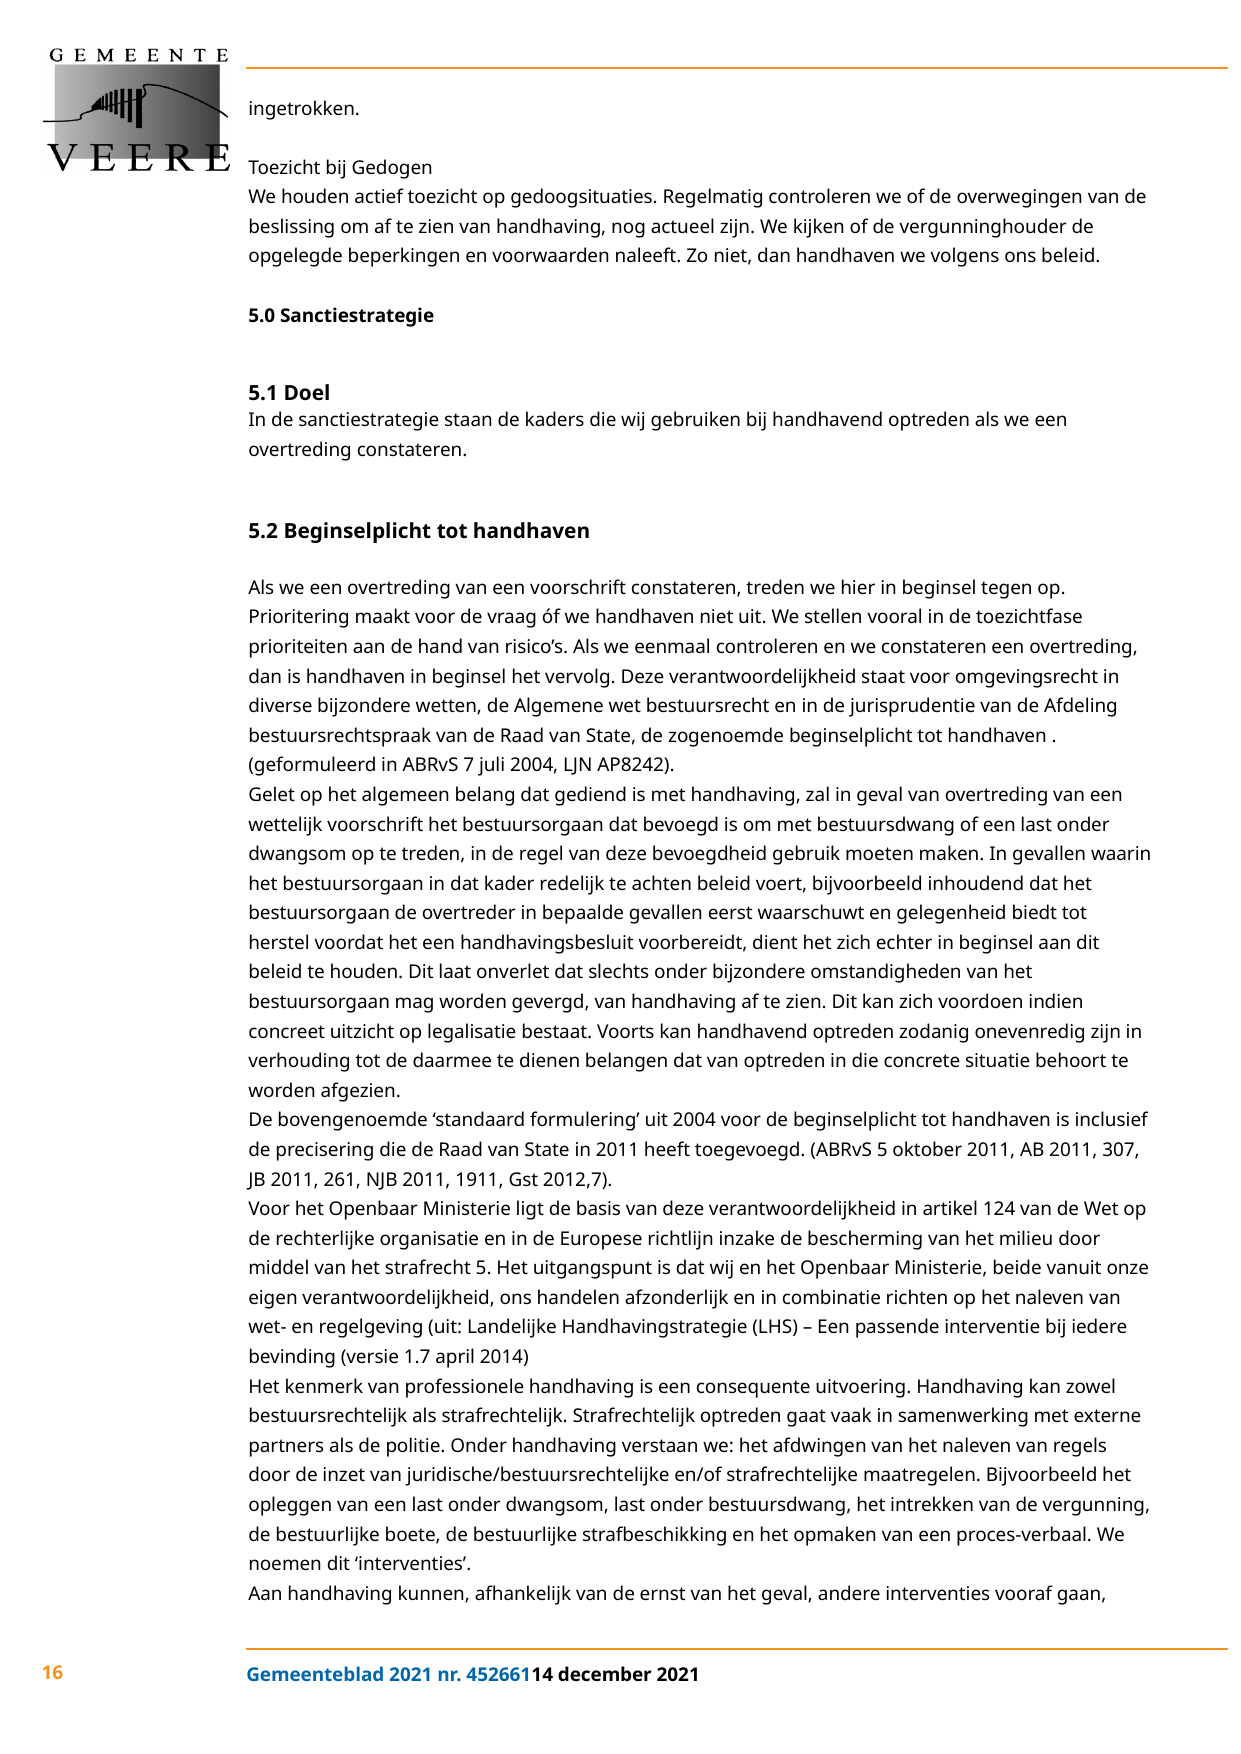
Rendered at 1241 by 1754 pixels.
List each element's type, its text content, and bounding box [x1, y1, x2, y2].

text ingetrokken. [248, 95, 1152, 121]
text 5.1 Doel [248, 378, 1152, 406]
text Aan handhaving kunnen, afhankelijk van de ernst van het geval, andere interventies vooraf gaan, [248, 1580, 1152, 1606]
text Het kenmerk van professionele handhaving is een consequente uitvoering. Handhaving kan zowel bestuursrechtelijk als strafrechtelijk. Strafrechtelijk optreden gaat vaak in samenwerking met externe partners als de politie. Onder handhaving verstaan we: het afdwingen van het naleven van regels door de inzet van juridische/bestuursrechtelijke en/of strafrechtelijke maatregelen. Bijvoorbeeld het opleggen van een last onder dwangsom, last onder bestuursdwang, het intrekken van de vergunning, de bestuurlijke boete, de bestuurlijke strafbeschikking en het opmaken van een proces-verbaal. We noemen dit ‘interventies’. [248, 1373, 1152, 1576]
picture [41, 47, 231, 172]
text Als we een overtreding van een voorschrift constateren, treden we hier in beginsel tegen op. Prioritering maakt voor de vraag óf we handhaven niet uit. We stellen vooral in de toezichtfase prioriteiten aan de hand van risico’s. Als we eenmaal controleren en we constateren een overtreding, dan is handhaven in beginsel het vervolg. Deze verantwoordelijkheid staat voor omgevingsrecht in diverse bijzondere wetten, de Algemene wet bestuursrecht en in de jurisprudentie van de Afdeling bestuursrechtspraak van de Raad van State, de zogenoemde beginselplicht tot handhaven . (geformuleerd in ABRvS 7 juli 2004, LJN AP8242). [248, 574, 1152, 777]
text Toezicht bij Gedogen [248, 154, 1152, 180]
text 5.0 Sanctiestrategie [248, 302, 1152, 328]
text De bovengenoemde ‘standaard formulering’ uit 2004 voor de beginselplicht tot handhaven is inclusief de precisering die de Raad van State in 2011 heeft toegevoegd. (ABRvS 5 oktober 2011, AB 2011, 307, JB 2011, 261, NJB 2011, 1911, Gst 2012,7). [248, 1107, 1152, 1191]
text 5.2 Beginselplicht tot handhaven [248, 516, 1152, 544]
text Gelet op het algemeen belang dat gediend is met handhaving, zal in geval van overtreding van een wettelijk voorschrift het bestuursorgaan dat bevoegd is om met bestuursdwang of een last onder dwangsom op te treden, in de regel van deze bevoegdheid gebruik moeten maken. In gevallen waarin het bestuursorgaan in dat kader redelijk te achten beleid voert, bijvoorbeeld inhoudend dat het bestuursorgaan de overtreder in bepaalde gevallen eerst waarschuwt en gelegenheid biedt tot herstel voordat het een handhavingsbesluit voorbereidt, dient het zich echter in beginsel aan dit beleid te houden. Dit laat onverlet dat slechts onder bijzondere omstandigheden van het bestuursorgaan mag worden gevergd, van handhaving af te zien. Dit kan zich voordoen indien concreet uitzicht op legalisatie bestaat. Voorts kan handhavend optreden zodanig onevenredig zijn in verhouding tot de daarmee te dienen belangen dat van optreden in die concrete situatie behoort te worden afgezien. [248, 781, 1152, 1103]
text We houden actief toezicht op gedoogsituaties. Regelmatig controleren we of de overwegingen van de beslissing om af te zien van handhaving, nog actueel zijn. We kijken of de vergunninghouder de opgelegde beperkingen en voorwaarden naleeft. Zo niet, dan handhaven we volgens ons beleid. [248, 183, 1152, 268]
text Voor het Openbaar Ministerie ligt de basis van deze verantwoordelijkheid in artikel 124 van de Wet op de rechterlijke organisatie en in de Europese richtlijn inzake de bescherming van het milieu door middel van het strafrecht 5. Het uitgangspunt is dat wij en het Openbaar Ministerie, beide vanuit onze eigen verantwoordelijkheid, ons handelen afzonderlijk en in combinatie richten op het naleven van wet- en regelgeving (uit: Landelijke Handhavingstrategie (LHS) – Een passende interventie bij iedere bevinding (versie 1.7 april 2014) [248, 1195, 1152, 1369]
text In de sanctiestrategie staan de kaders die wij gebruiken bij handhavend optreden als we een overtreding constateren. [248, 406, 1152, 462]
